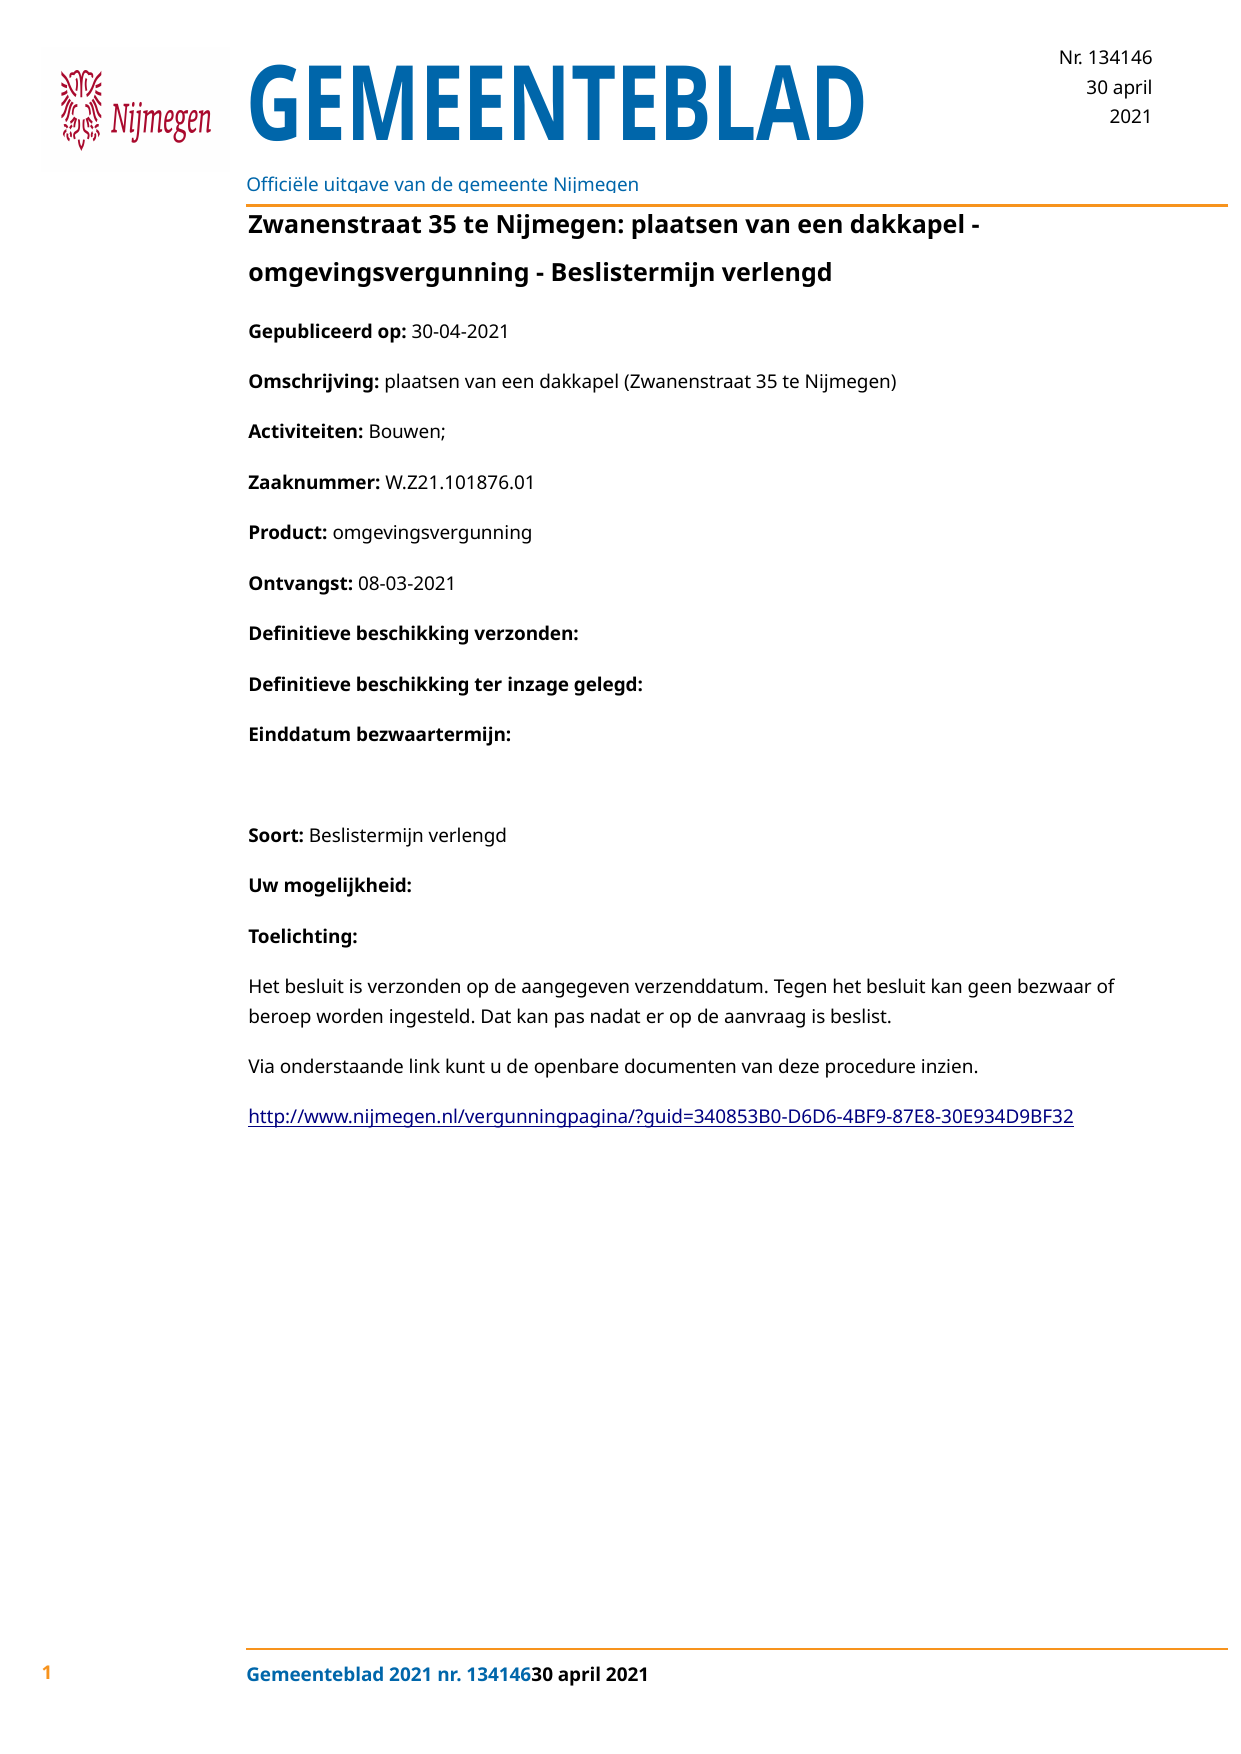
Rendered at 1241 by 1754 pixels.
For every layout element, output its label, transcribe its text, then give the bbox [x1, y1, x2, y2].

text Ontvangst: 08-03-2021 [248, 570, 1152, 596]
text Product: omgevingsvergunning [248, 519, 1152, 545]
text Zaaknummer: W.Z21.101876.01 [248, 469, 1152, 495]
text Uw mogelijkheid: [248, 872, 1152, 898]
text Toelichting: [248, 923, 1152, 949]
text Via onderstaande link kunt u de openbare documenten van deze procedure inzien. [248, 1053, 1152, 1079]
picture [41, 47, 231, 172]
text Definitieve beschikking verzonden: [248, 620, 1152, 646]
text Zwanenstraat 35 te Nijmegen: plaatsen van een dakkapel - omgevingsvergunning - Beslistermijn verlengd [248, 207, 1152, 288]
text Activiteiten: Bouwen; [248, 419, 1152, 444]
text Omschrijving: plaatsen van een dakkapel (Zwanenstraat 35 te Nijmegen) [248, 368, 1152, 394]
text Definitieve beschikking ter inzage gelegd: [248, 671, 1152, 697]
text Gepubliceerd op: 30-04-2021 [248, 318, 1152, 344]
text http://www.nijmegen.nl/vergunningpagina/?guid=340853B0-D6D6-4BF9-87E8-30E934D9BF32 [248, 1104, 1152, 1129]
text Soort: Beslistermijn verlengd [248, 822, 1152, 848]
text Het besluit is verzonden op de aangegeven verzenddatum. Tegen het besluit kan geen bezwaar of beroep worden ingesteld. Dat kan pas nadat er op de aanvraag is beslist. [248, 973, 1152, 1029]
text Einddatum bezwaartermijn: [248, 721, 1152, 747]
